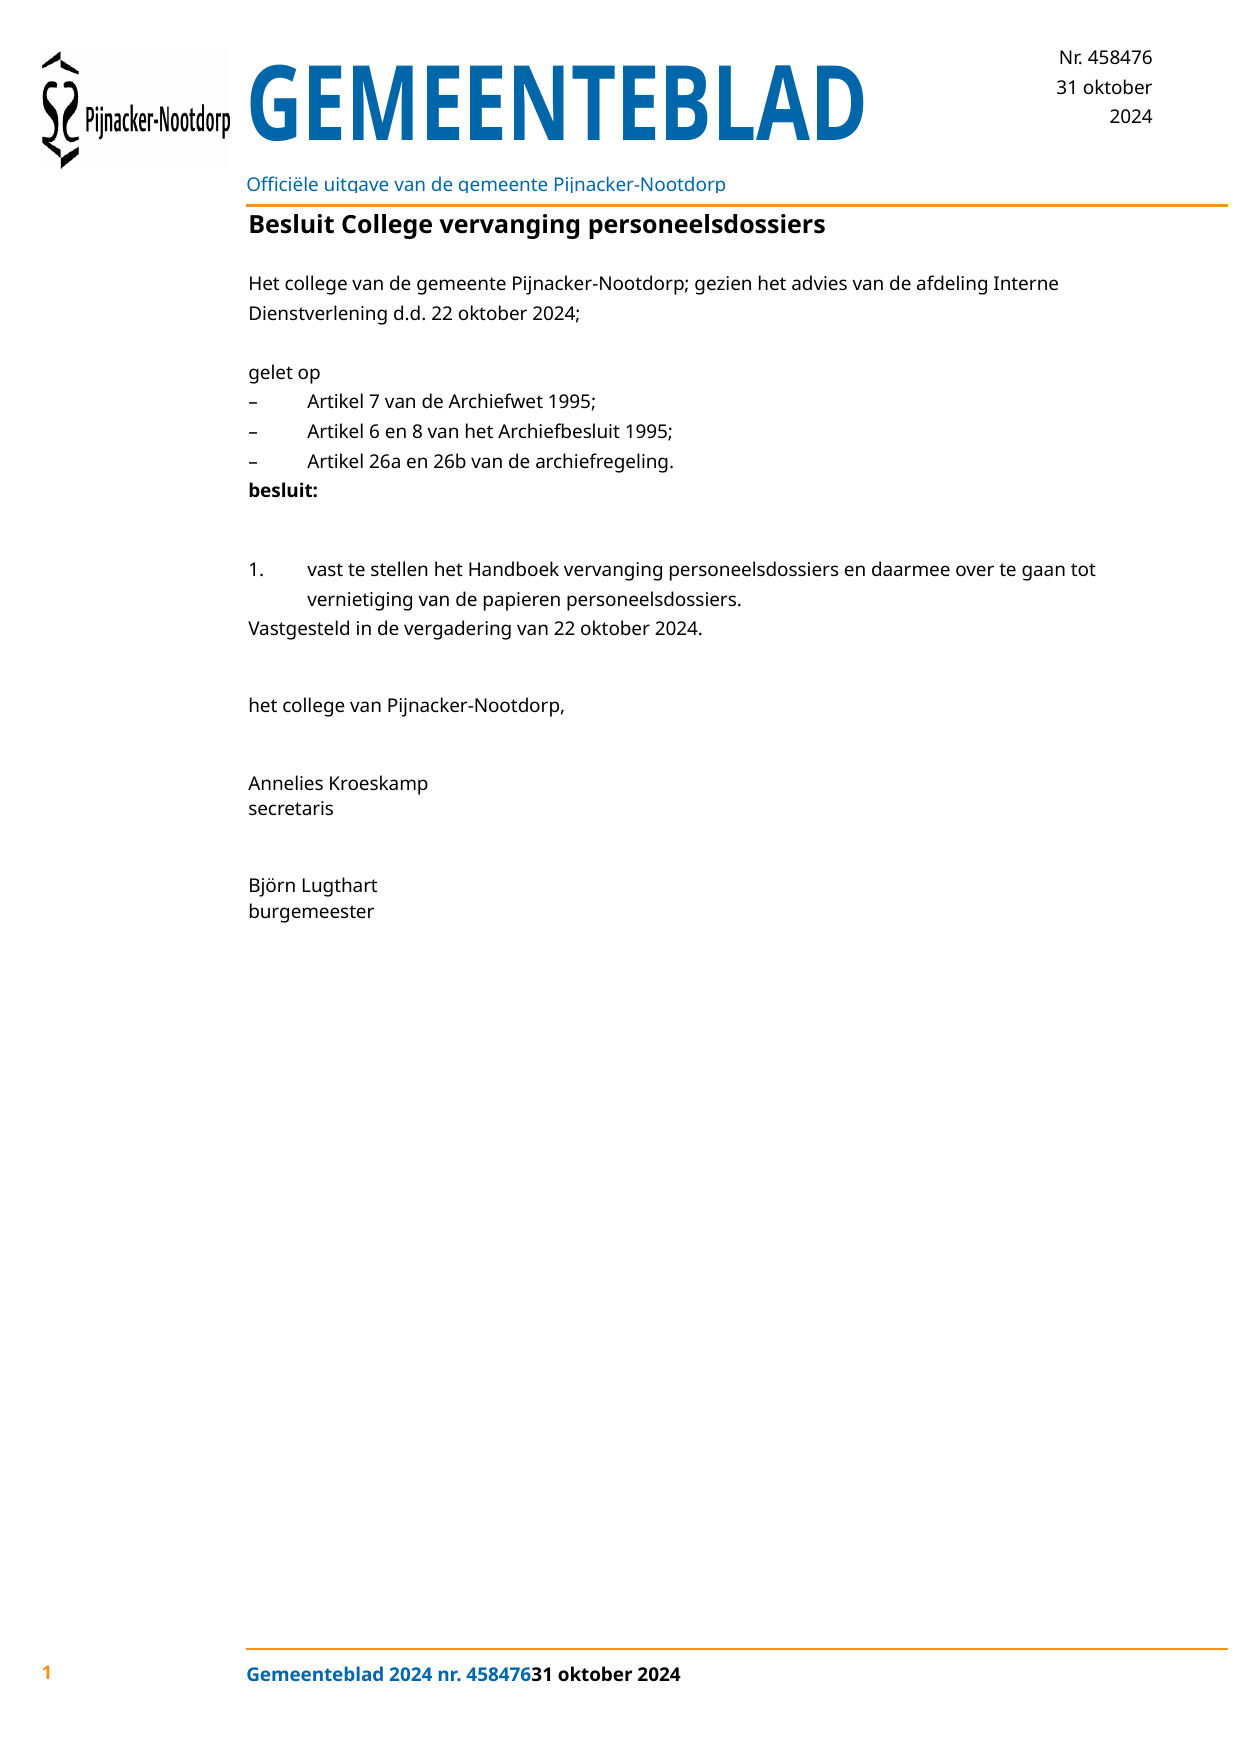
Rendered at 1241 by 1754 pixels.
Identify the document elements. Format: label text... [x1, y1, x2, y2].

text besluit: [248, 477, 1152, 503]
text het college van Pijnacker-Nootdorp, [248, 693, 1152, 718]
picture [41, 47, 231, 172]
text burgemeester [248, 898, 1152, 924]
text Besluit College vervanging personeelsdossiers [248, 207, 1152, 241]
list Artikel 26a en 26b van de archiefregeling. [248, 448, 1152, 473]
list Artikel 7 van de Archiefwet 1995; [248, 389, 1152, 414]
list Artikel 6 en 8 van het Archiefbesluit 1995; [248, 418, 1152, 444]
list vast te stellen het Handboek vervanging personeelsdossiers en daarmee over te gaan tot vernietiging van de papieren personeelsdossiers. [248, 556, 1152, 612]
text Het college van de gemeente Pijnacker-Nootdorp; gezien het advies van de afdeling Interne Dienstverlening d.d. 22 oktober 2024; [248, 270, 1152, 326]
text Vastgesteld in de vergadering van 22 oktober 2024. [248, 615, 1152, 641]
text Annelies Kroeskamp [248, 770, 1152, 796]
text Björn Lugthart [248, 873, 1152, 898]
text gelet op [248, 359, 1152, 385]
text secretaris [248, 796, 1152, 821]
